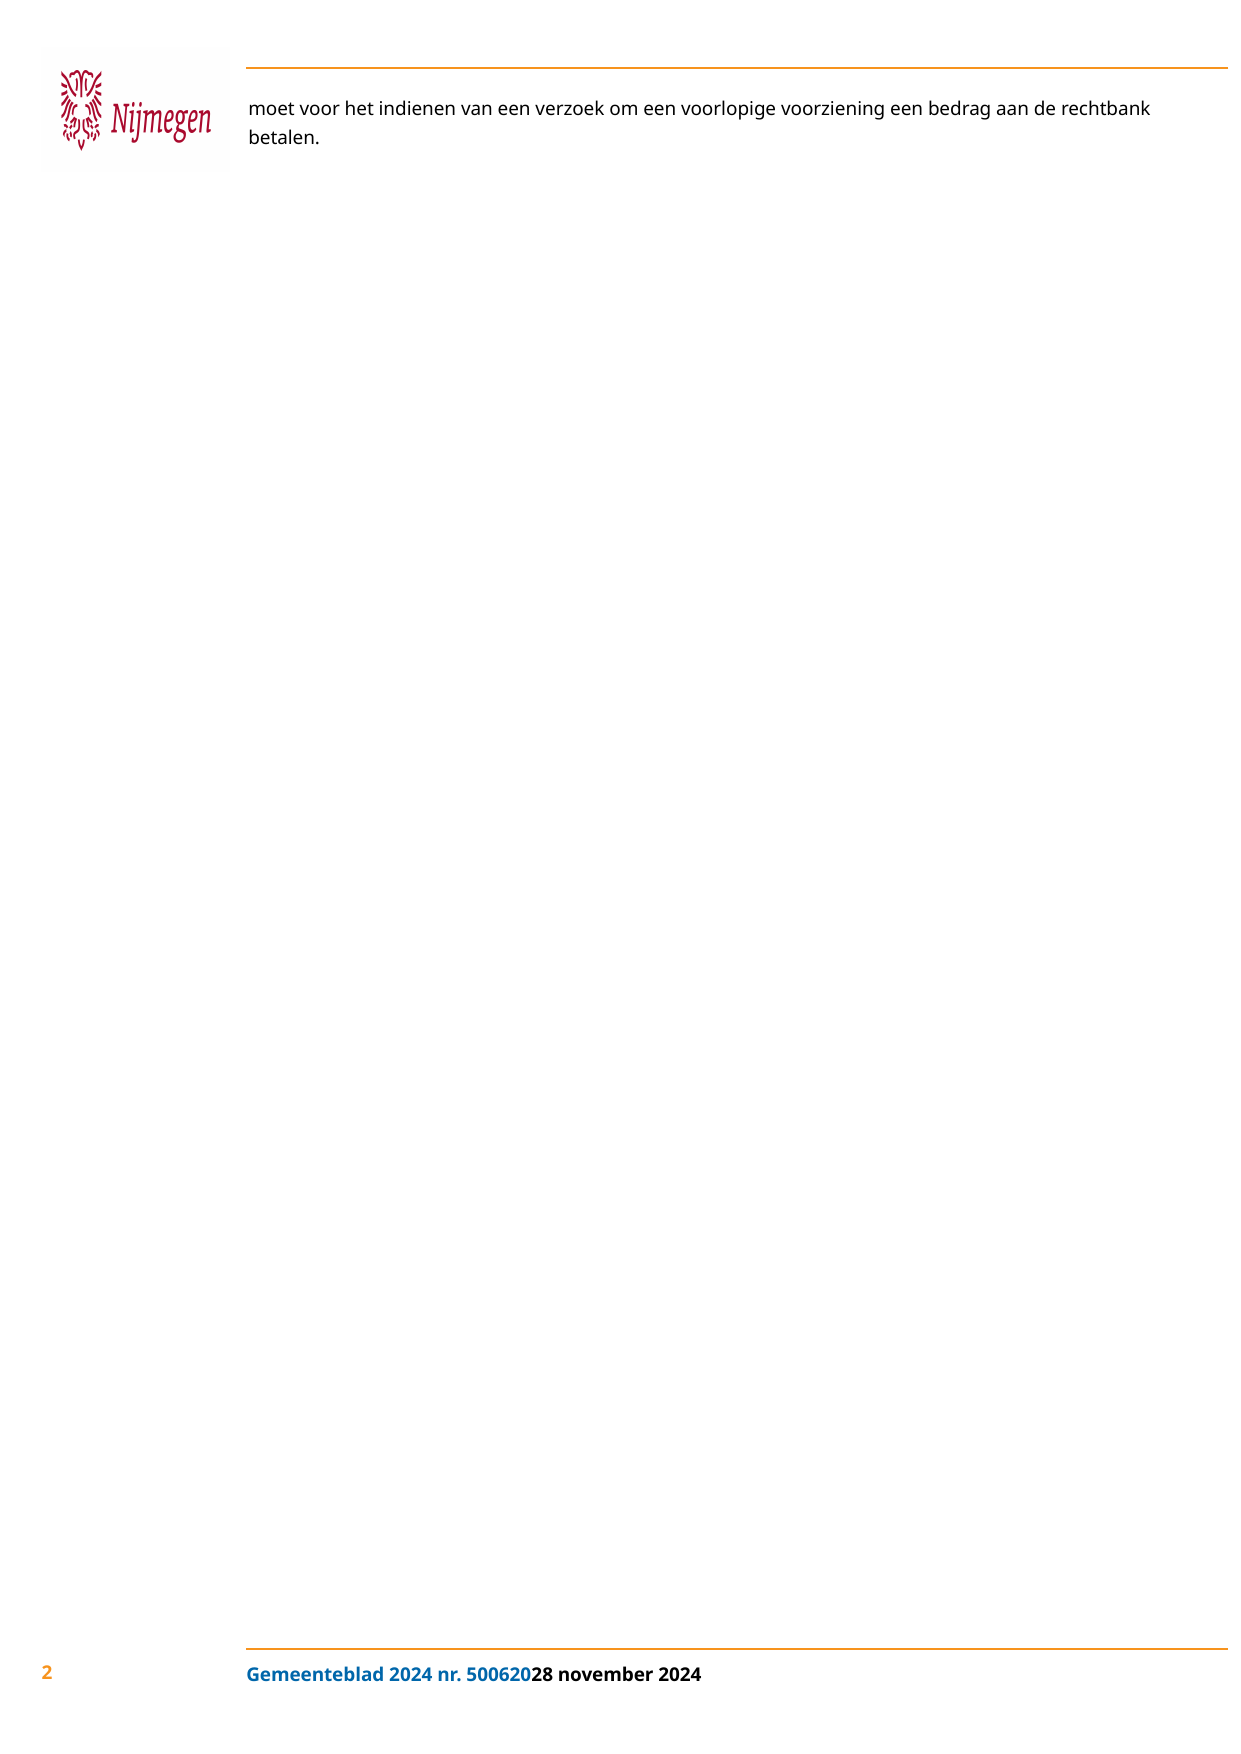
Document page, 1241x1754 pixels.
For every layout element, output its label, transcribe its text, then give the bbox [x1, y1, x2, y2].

text moet voor het indienen van een verzoek om een voorlopige voorziening een bedrag aan de rechtbank betalen. [248, 95, 1152, 150]
picture [41, 47, 231, 172]
